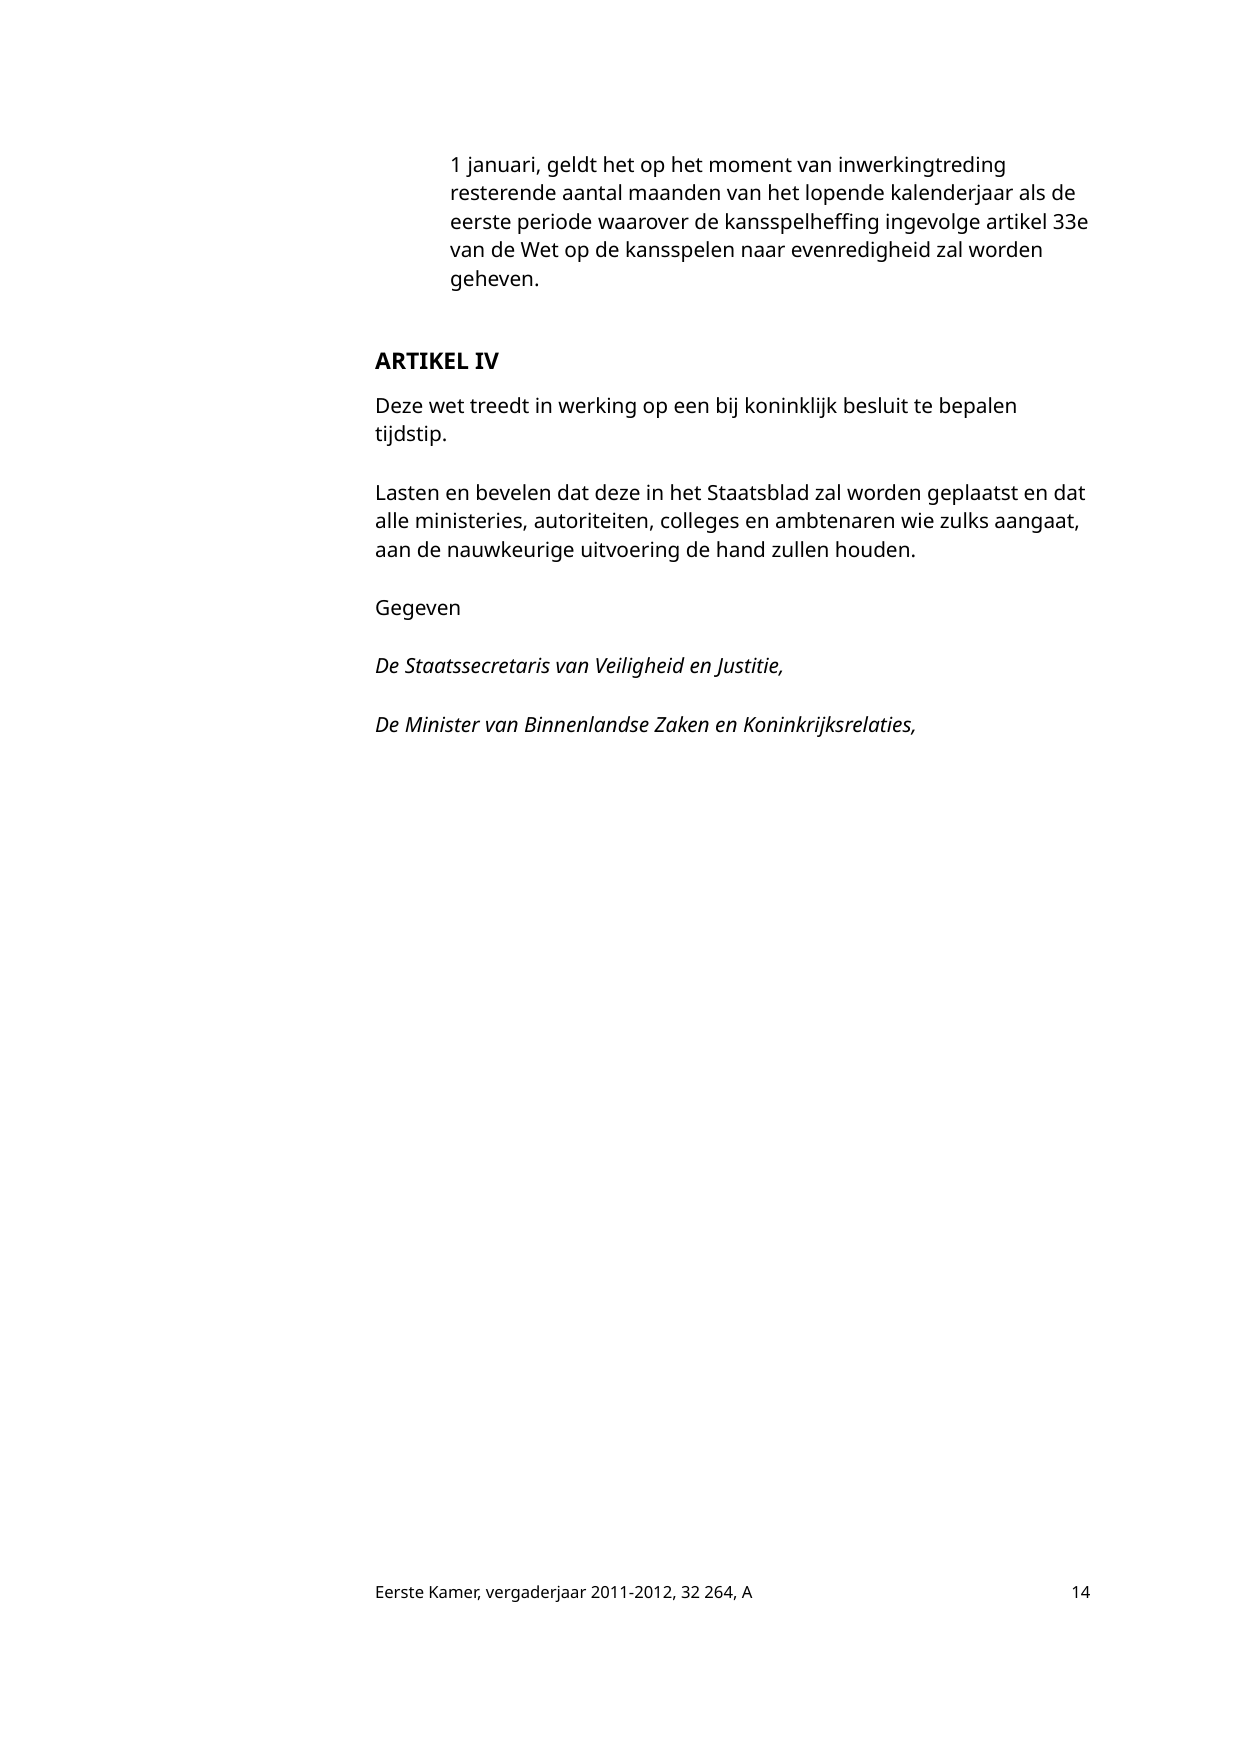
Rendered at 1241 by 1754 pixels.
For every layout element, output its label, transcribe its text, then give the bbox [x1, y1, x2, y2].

list 1 januari, geldt het op het moment van inwerkingtreding resterende aantal maanden van het lopende kalenderjaar als de eerste periode waarover de kansspelheffing ingevolge artikel 33e van de Wet op de kansspelen naar evenredigheid zal worden geheven. [375, 150, 1090, 292]
subtitle ARTIKEL IV [375, 345, 1090, 376]
text De Minister van Binnenlandse Zaken en Koninkrijksrelaties, [375, 710, 1090, 738]
text Deze wet treedt in werking op een bij koninklijk besluit te bepalen tijdstip. [375, 391, 1090, 448]
text Lasten en bevelen dat deze in het Staatsblad zal worden geplaatst en dat alle ministeries, autoriteiten, colleges en ambtenaren wie zulks aangaat, aan de nauwkeurige uitvoering de hand zullen houden. [375, 478, 1090, 563]
text De Staatssecretaris van Veiligheid en Justitie, [375, 652, 1090, 680]
text Gegeven [375, 593, 1090, 622]
